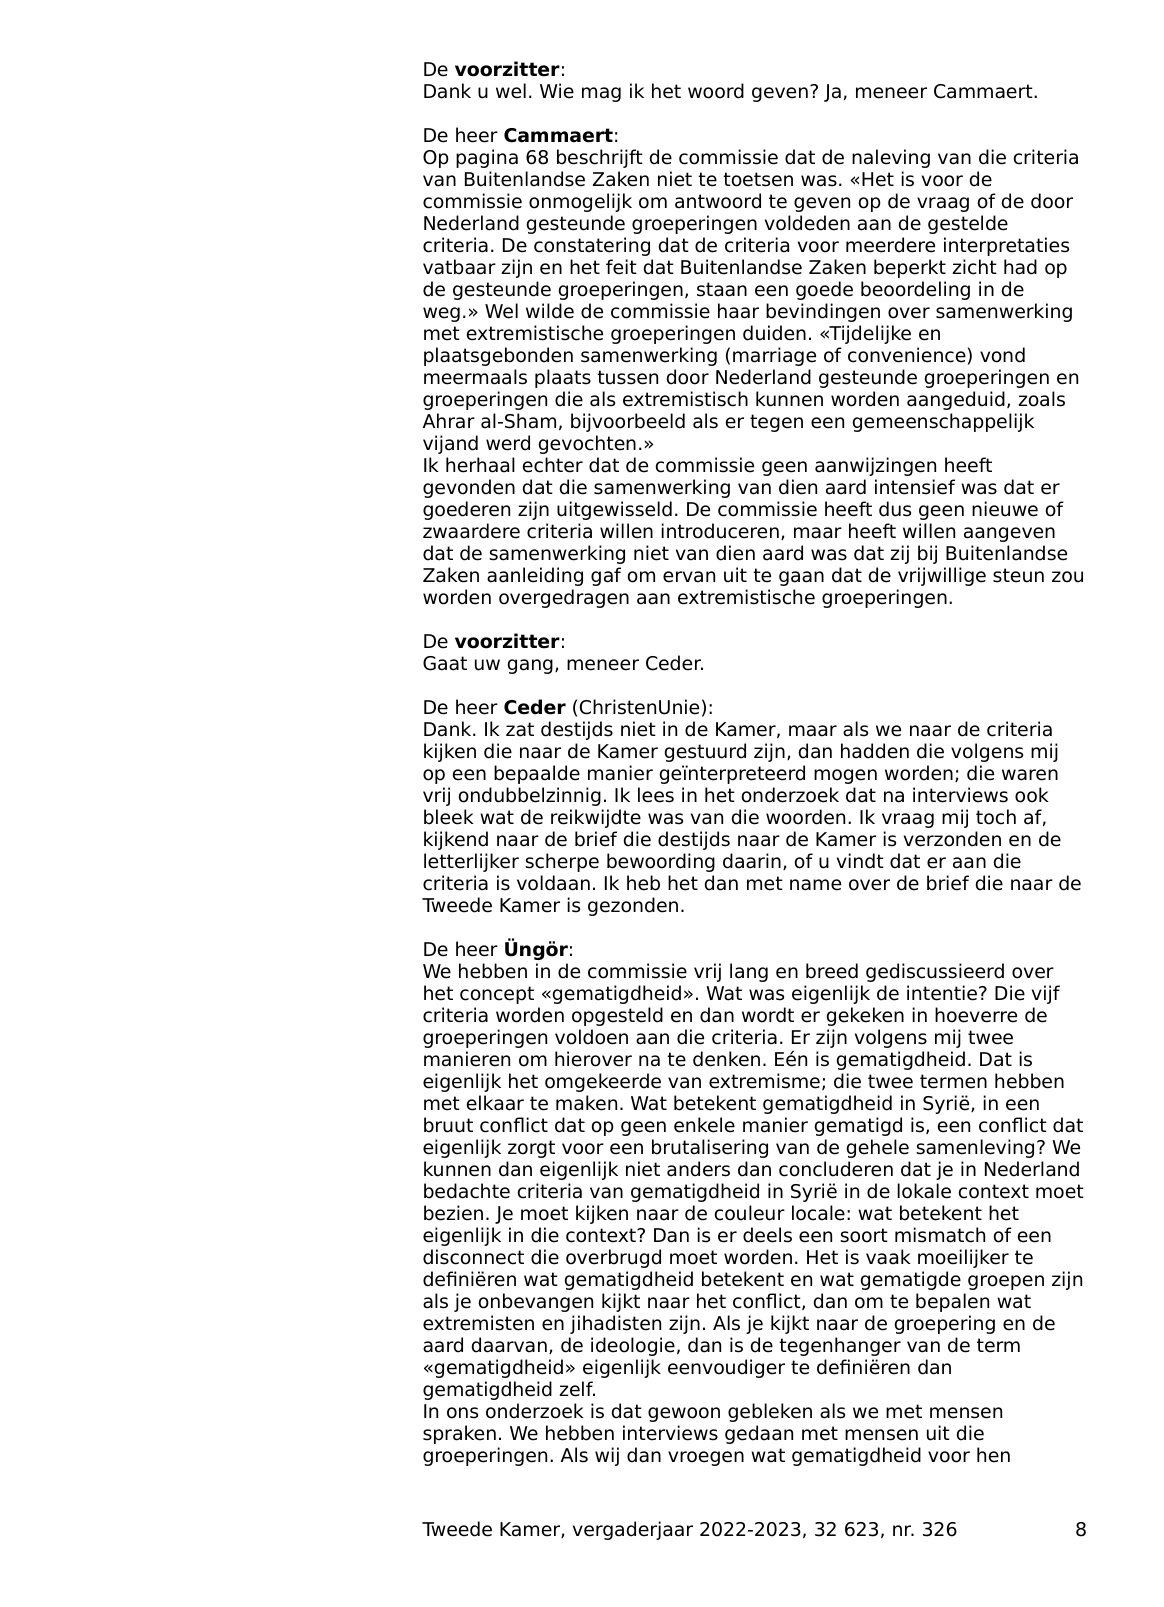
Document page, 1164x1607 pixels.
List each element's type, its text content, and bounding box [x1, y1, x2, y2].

text Gaat uw gang, meneer Ceder. [422, 653, 1087, 675]
text In ons onderzoek is dat gewoon gebleken als we met mensen spraken. We hebben interviews gedaan met mensen uit die groeperingen. Als wij dan vroegen wat gematigdheid voor hen [422, 1401, 1087, 1467]
text De voorzitter: [422, 59, 1087, 81]
text De heer Cammaert: [422, 125, 1087, 147]
text Dank. Ik zat destijds niet in de Kamer, maar als we naar de criteria kijken die naar de Kamer gestuurd zijn, dan hadden die volgens mij op een bepaalde manier geïnterpreteerd mogen worden; die waren vrij ondubbelzinnig. Ik lees in het onderzoek dat na interviews ook bleek wat de reikwijdte was van die woorden. Ik vraag mij toch af, kijkend naar de brief die destijds naar de Kamer is verzonden en de letterlijker scherpe bewoording daarin, of u vindt dat er aan die criteria is voldaan. Ik heb het dan met name over de brief die naar de Tweede Kamer is gezonden. [422, 719, 1087, 917]
text De heer Üngör: [422, 939, 1087, 961]
text De heer Ceder (ChristenUnie): [422, 697, 1087, 719]
text De voorzitter: [422, 631, 1087, 653]
text We hebben in de commissie vrij lang en breed gediscussieerd over het concept «gematigdheid». Wat was eigenlijk de intentie? Die vijf criteria worden opgesteld en dan wordt er gekeken in hoeverre de groeperingen voldoen aan die criteria. Er zijn volgens mij twee manieren om hierover na te denken. Eén is gematigdheid. Dat is eigenlijk het omgekeerde van extremisme; die twee termen hebben met elkaar te maken. Wat betekent gematigdheid in Syrië, in een bruut conflict dat op geen enkele manier gematigd is, een conflict dat eigenlijk zorgt voor een brutalisering van de gehele samenleving? We kunnen dan eigenlijk niet anders dan concluderen dat je in Nederland bedachte criteria van gematigdheid in Syrië in de lokale context moet bezien. Je moet kijken naar de couleur locale: wat betekent het eigenlijk in die context? Dan is er deels een soort mismatch of een disconnect die overbrugd moet worden. Het is vaak moeilijker te definiëren wat gematigdheid betekent en wat gematigde groepen zijn als je onbevangen kijkt naar het conflict, dan om te bepalen wat extremisten en jihadisten zijn. Als je kijkt naar de groepering en de aard daarvan, de ideologie, dan is de tegenhanger van de term «gematigdheid» eigenlijk eenvoudiger te definiëren dan gematigdheid zelf. [422, 961, 1087, 1401]
text Dank u wel. Wie mag ik het woord geven? Ja, meneer Cammaert. [422, 81, 1087, 103]
text Ik herhaal echter dat de commissie geen aanwijzingen heeft gevonden dat die samenwerking van dien aard intensief was dat er goederen zijn uitgewisseld. De commissie heeft dus geen nieuwe of zwaardere criteria willen introduceren, maar heeft willen aangeven dat de samenwerking niet van dien aard was dat zij bij Buitenlandse Zaken aanleiding gaf om ervan uit te gaan dat de vrijwillige steun zou worden overgedragen aan extremistische groeperingen. [422, 455, 1087, 609]
text Op pagina 68 beschrijft de commissie dat de naleving van die criteria van Buitenlandse Zaken niet te toetsen was. «Het is voor de commissie onmogelijk om antwoord te geven op de vraag of de door Nederland gesteunde groeperingen voldeden aan de gestelde criteria. De constatering dat de criteria voor meerdere interpretaties vatbaar zijn en het feit dat Buitenlandse Zaken beperkt zicht had op de gesteunde groeperingen, staan een goede beoordeling in de weg.» Wel wilde de commissie haar bevindingen over samenwerking met extremistische groeperingen duiden. «Tijdelijke en plaatsgebonden samenwerking (marriage of convenience) vond meermaals plaats tussen door Nederland gesteunde groeperingen en groeperingen die als extremistisch kunnen worden aangeduid, zoals Ahrar al-Sham, bijvoorbeeld als er tegen een gemeenschappelijk vijand werd gevochten.» [422, 147, 1087, 455]
